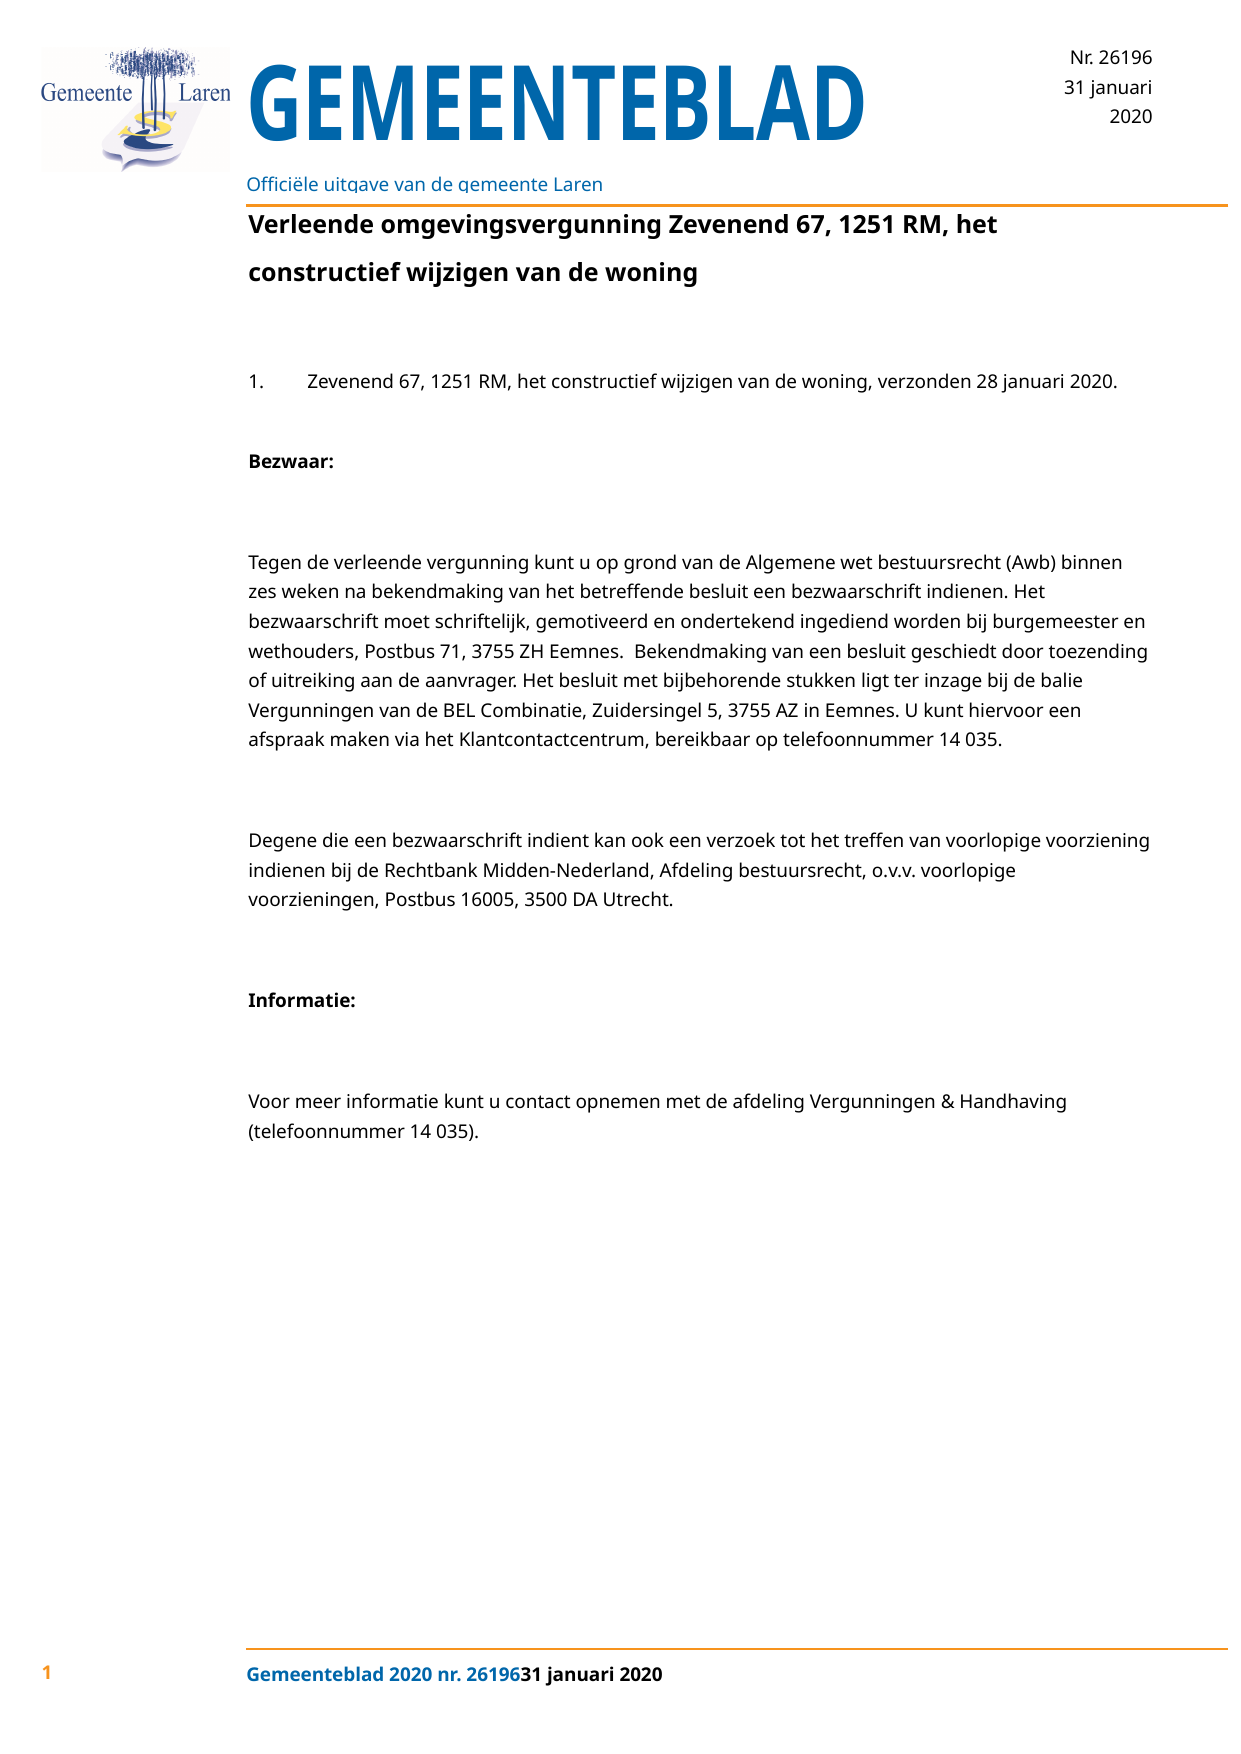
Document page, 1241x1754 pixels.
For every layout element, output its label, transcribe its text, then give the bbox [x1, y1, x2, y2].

list Zevenend 67, 1251 RM, het constructief wijzigen van de woning, verzonden 28 januari 2020. [248, 368, 1152, 394]
text Voor meer informatie kunt u contact opnemen met de afdeling Vergunningen & Handhaving (telefoonnummer 14 035). [248, 1088, 1152, 1144]
picture [41, 47, 231, 172]
text Informatie: [248, 987, 1152, 1013]
text Tegen de verleende vergunning kunt u op grond van de Algemene wet bestuursrecht (Awb) binnen zes weken na bekendmaking van het betreffende besluit een bezwaarschrift indienen. Het bezwaarschrift moet schriftelijk, gemotiveerd en ondertekend ingediend worden bij burgemeester en wethouders, Postbus 71, 3755 ZH Eemnes. Bekendmaking van een besluit geschiedt door toezending of uitreiking aan de aanvrager. Het besluit met bijbehorende stukken ligt ter inzage bij de balie Vergunningen van de BEL Combinatie, Zuidersingel 5, 3755 AZ in Eemnes. U kunt hiervoor een afspraak maken via het Klantcontactcentrum, bereikbaar op telefoonnummer 14 035. [248, 549, 1152, 752]
text Verleende omgevingsvergunning Zevenend 67, 1251 RM, het constructief wijzigen van de woning [248, 207, 1152, 288]
text Degene die een bezwaarschrift indient kan ook een verzoek tot het treffen van voorlopige voorziening indienen bij de Rechtbank Midden-Nederland, Afdeling bestuursrecht, o.v.v. voorlopige voorzieningen, Postbus 16005, 3500 DA Utrecht. [248, 827, 1152, 912]
text Bezwaar: [248, 448, 1152, 474]
